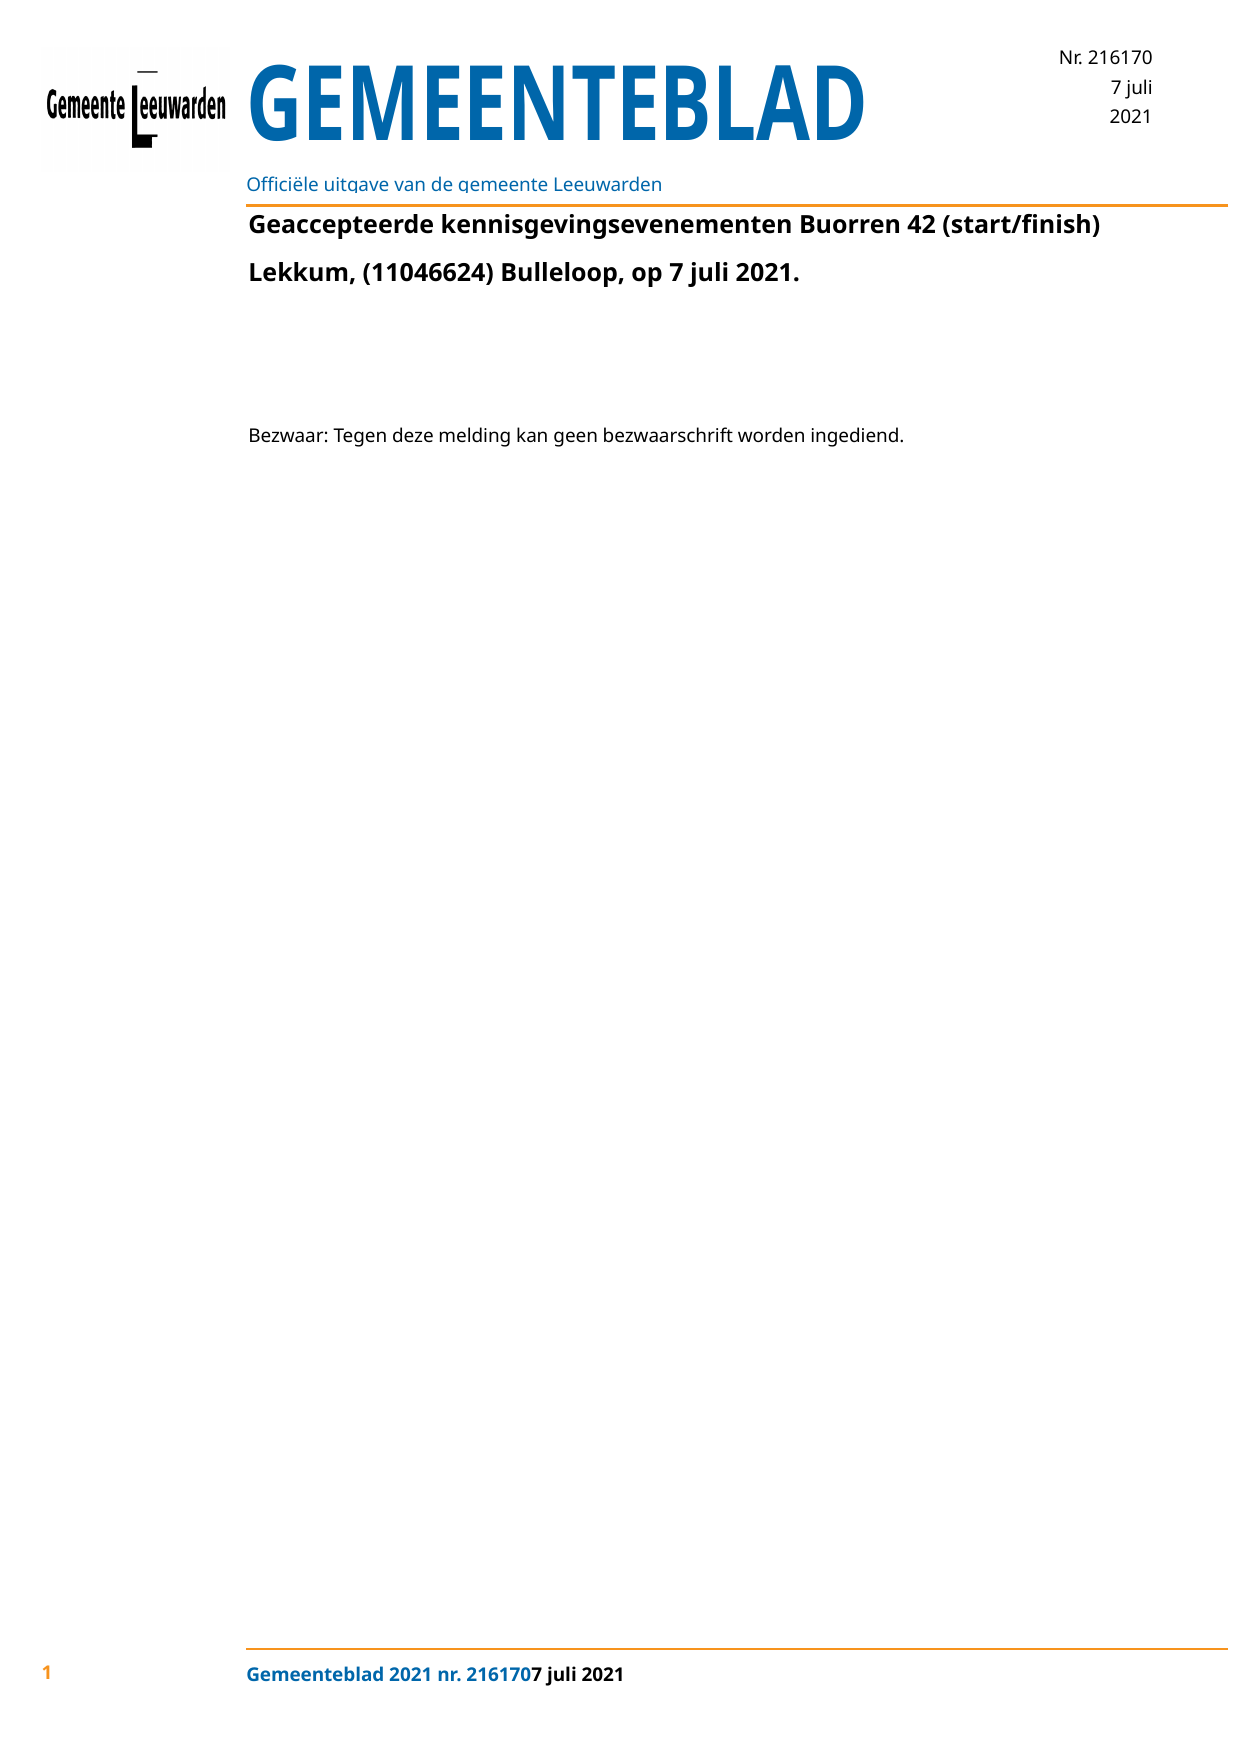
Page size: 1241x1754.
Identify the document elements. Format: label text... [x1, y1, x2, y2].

text Geaccepteerde kennisgevingsevenementen Buorren 42 (start/finish) Lekkum, (11046624) Bulleloop, op 7 juli 2021. [248, 207, 1152, 288]
text Bezwaar: Tegen deze melding kan geen bezwaarschrift worden ingediend. [248, 422, 1152, 448]
picture [41, 47, 231, 172]
